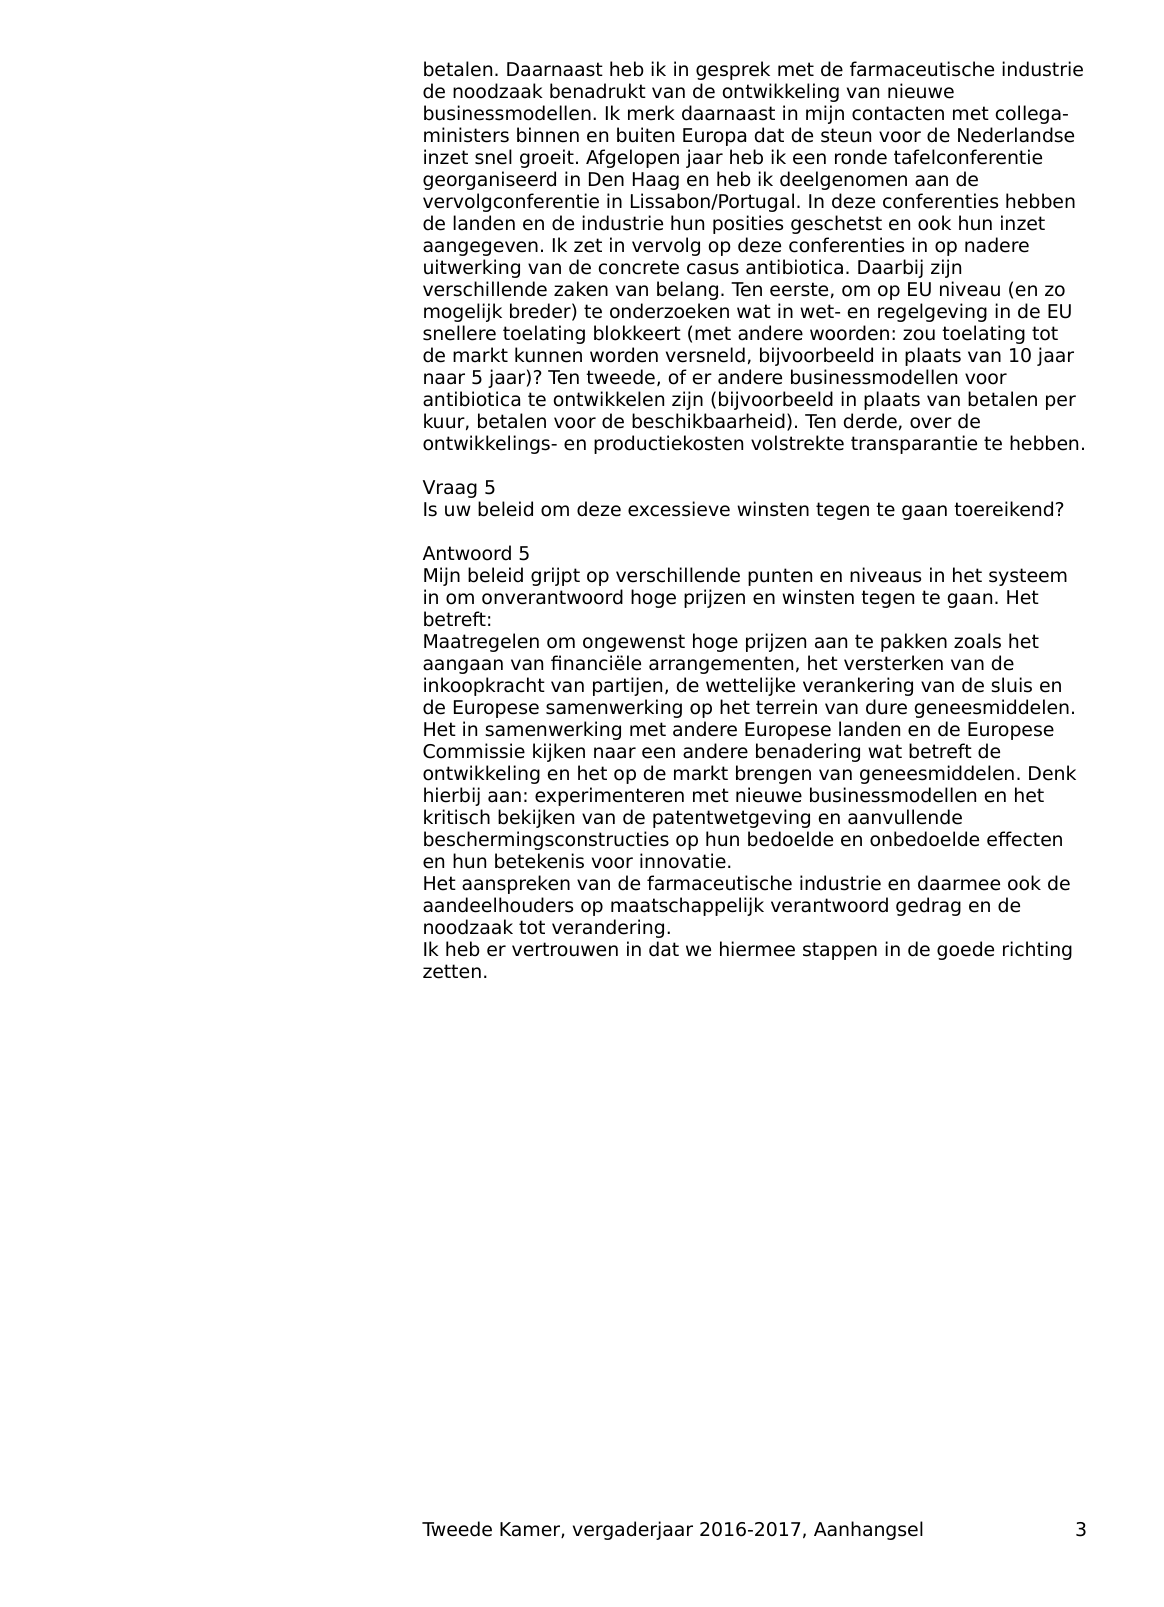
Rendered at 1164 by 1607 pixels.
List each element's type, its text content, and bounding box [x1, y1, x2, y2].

text Maatregelen om ongewenst hoge prijzen aan te pakken zoals het aangaan van financiële arrangementen, het versterken van de inkoopkracht van partijen, de wettelijke verankering van de sluis en de Europese samenwerking op het terrein van dure geneesmiddelen. [422, 631, 1087, 719]
text Ik heb er vertrouwen in dat we hiermee stappen in de goede richting zetten. [422, 939, 1087, 983]
text Het in samenwerking met andere Europese landen en de Europese Commissie kijken naar een andere benadering wat betreft de ontwikkeling en het op de markt brengen van geneesmiddelen. Denk hierbij aan: experimenteren met nieuwe businessmodellen en het kritisch bekijken van de patentwetgeving en aanvullende beschermingsconstructies op hun bedoelde en onbedoelde effecten en hun betekenis voor innovatie. [422, 719, 1087, 873]
text betalen. Daarnaast heb ik in gesprek met de farmaceutische industrie de noodzaak benadrukt van de ontwikkeling van nieuwe businessmodellen. Ik merk daarnaast in mijn contacten met collega-ministers binnen en buiten Europa dat de steun voor de Nederlandse inzet snel groeit. Afgelopen jaar heb ik een ronde tafelconferentie georganiseerd in Den Haag en heb ik deelgenomen aan de vervolgconferentie in Lissabon/Portugal. In deze conferenties hebben de landen en de industrie hun posities geschetst en ook hun inzet aangegeven. Ik zet in vervolg op deze conferenties in op nadere uitwerking van de concrete casus antibiotica. Daarbij zijn verschillende zaken van belang. Ten eerste, om op EU niveau (en zo mogelijk breder) te onderzoeken wat in wet- en regelgeving in de EU snellere toelating blokkeert (met andere woorden: zou toelating tot de markt kunnen worden versneld, bijvoorbeeld in plaats van 10 jaar naar 5 jaar)? Ten tweede, of er andere businessmodellen voor antibiotica te ontwikkelen zijn (bijvoorbeeld in plaats van betalen per kuur, betalen voor de beschikbaarheid). Ten derde, over de ontwikkelings- en productiekosten volstrekte transparantie te hebben. [422, 59, 1087, 455]
text Antwoord 5 [422, 543, 1087, 565]
text Vraag 5 [422, 477, 1087, 499]
text Het aanspreken van de farmaceutische industrie en daarmee ook de aandeelhouders op maatschappelijk verantwoord gedrag en de noodzaak tot verandering. [422, 873, 1087, 939]
text Is uw beleid om deze excessieve winsten tegen te gaan toereikend? [422, 499, 1087, 521]
text Mijn beleid grijpt op verschillende punten en niveaus in het systeem in om onverantwoord hoge prijzen en winsten tegen te gaan. Het betreft: [422, 565, 1087, 631]
